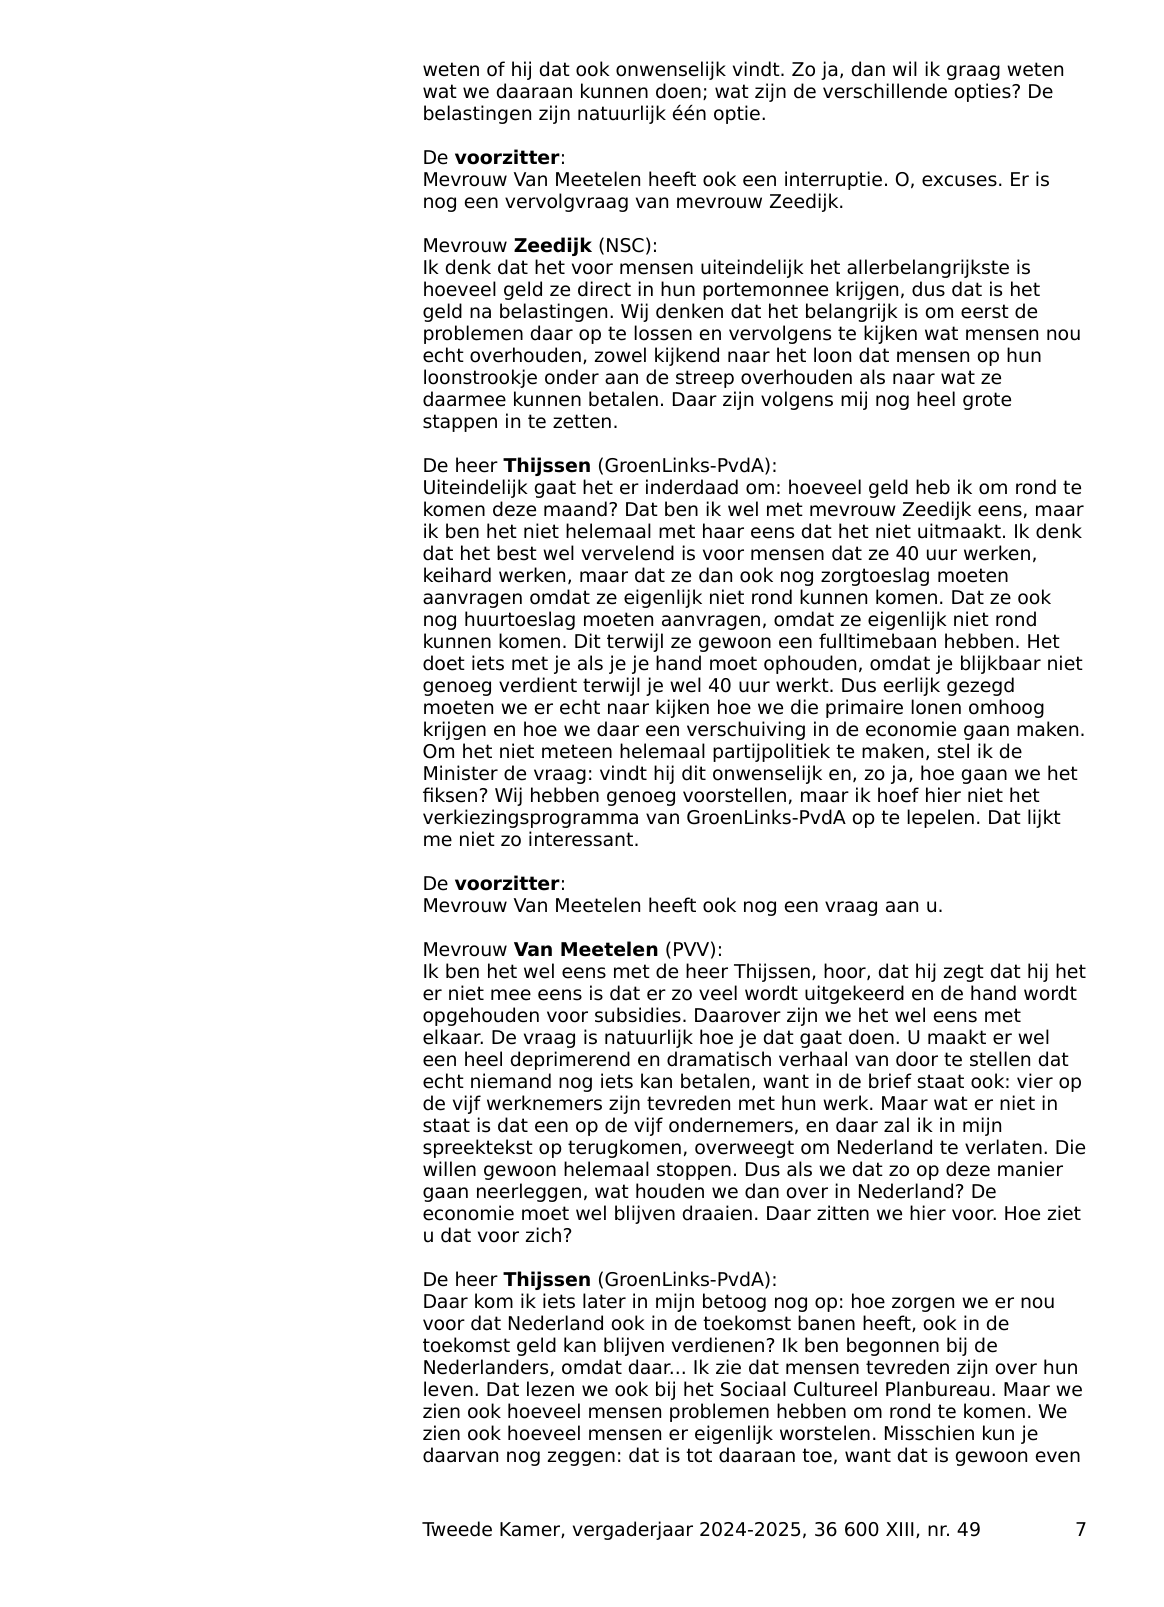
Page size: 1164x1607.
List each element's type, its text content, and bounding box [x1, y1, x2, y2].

text De voorzitter: [422, 873, 1087, 895]
text weten of hij dat ook onwenselijk vindt. Zo ja, dan wil ik graag weten wat we daaraan kunnen doen; wat zijn de verschillende opties? De belastingen zijn natuurlijk één optie. [422, 59, 1087, 125]
text De heer Thijssen (GroenLinks-PvdA): [422, 1269, 1087, 1291]
text Ik ben het wel eens met de heer Thijssen, hoor, dat hij zegt dat hij het er niet mee eens is dat er zo veel wordt uitgekeerd en de hand wordt opgehouden voor subsidies. Daarover zijn we het wel eens met elkaar. De vraag is natuurlijk hoe je dat gaat doen. U maakt er wel een heel deprimerend en dramatisch verhaal van door te stellen dat echt niemand nog iets kan betalen, want in de brief staat ook: vier op de vijf werknemers zijn tevreden met hun werk. Maar wat er niet in staat is dat een op de vijf ondernemers, en daar zal ik in mijn spreektekst op terugkomen, overweegt om Nederland te verlaten. Die willen gewoon helemaal stoppen. Dus als we dat zo op deze manier gaan neerleggen, wat houden we dan over in Nederland? De economie moet wel blijven draaien. Daar zitten we hier voor. Hoe ziet u dat voor zich? [422, 961, 1087, 1247]
text Mevrouw Zeedijk (NSC): [422, 235, 1087, 257]
text Daar kom ik iets later in mijn betoog nog op: hoe zorgen we er nou voor dat Nederland ook in de toekomst banen heeft, ook in de toekomst geld kan blijven verdienen? Ik ben begonnen bij de Nederlanders, omdat daar... Ik zie dat mensen tevreden zijn over hun leven. Dat lezen we ook bij het Sociaal Cultureel Planbureau. Maar we zien ook hoeveel mensen problemen hebben om rond te komen. We zien ook hoeveel mensen er eigenlijk worstelen. Misschien kun je daarvan nog zeggen: dat is tot daaraan toe, want dat is gewoon even [422, 1291, 1087, 1467]
text Mevrouw Van Meetelen heeft ook nog een vraag aan u. [422, 895, 1087, 917]
text De voorzitter: [422, 147, 1087, 169]
text Uiteindelijk gaat het er inderdaad om: hoeveel geld heb ik om rond te komen deze maand? Dat ben ik wel met mevrouw Zeedijk eens, maar ik ben het niet helemaal met haar eens dat het niet uitmaakt. Ik denk dat het best wel vervelend is voor mensen dat ze 40 uur werken, keihard werken, maar dat ze dan ook nog zorgtoeslag moeten aanvragen omdat ze eigenlijk niet rond kunnen komen. Dat ze ook nog huurtoeslag moeten aanvragen, omdat ze eigenlijk niet rond kunnen komen. Dit terwijl ze gewoon een fulltimebaan hebben. Het doet iets met je als je je hand moet ophouden, omdat je blijkbaar niet genoeg verdient terwijl je wel 40 uur werkt. Dus eerlijk gezegd moeten we er echt naar kijken hoe we die primaire lonen omhoog krijgen en hoe we daar een verschuiving in de economie gaan maken. Om het niet meteen helemaal partijpolitiek te maken, stel ik de Minister de vraag: vindt hij dit onwenselijk en, zo ja, hoe gaan we het fiksen? Wij hebben genoeg voorstellen, maar ik hoef hier niet het verkiezingsprogramma van GroenLinks-PvdA op te lepelen. Dat lijkt me niet zo interessant. [422, 477, 1087, 851]
text Mevrouw Van Meetelen (PVV): [422, 939, 1087, 961]
text Mevrouw Van Meetelen heeft ook een interruptie. O, excuses. Er is nog een vervolgvraag van mevrouw Zeedijk. [422, 169, 1087, 213]
text Ik denk dat het voor mensen uiteindelijk het allerbelangrijkste is hoeveel geld ze direct in hun portemonnee krijgen, dus dat is het geld na belastingen. Wij denken dat het belangrijk is om eerst de problemen daar op te lossen en vervolgens te kijken wat mensen nou echt overhouden, zowel kijkend naar het loon dat mensen op hun loonstrookje onder aan de streep overhouden als naar wat ze daarmee kunnen betalen. Daar zijn volgens mij nog heel grote stappen in te zetten. [422, 257, 1087, 433]
text De heer Thijssen (GroenLinks-PvdA): [422, 455, 1087, 477]
